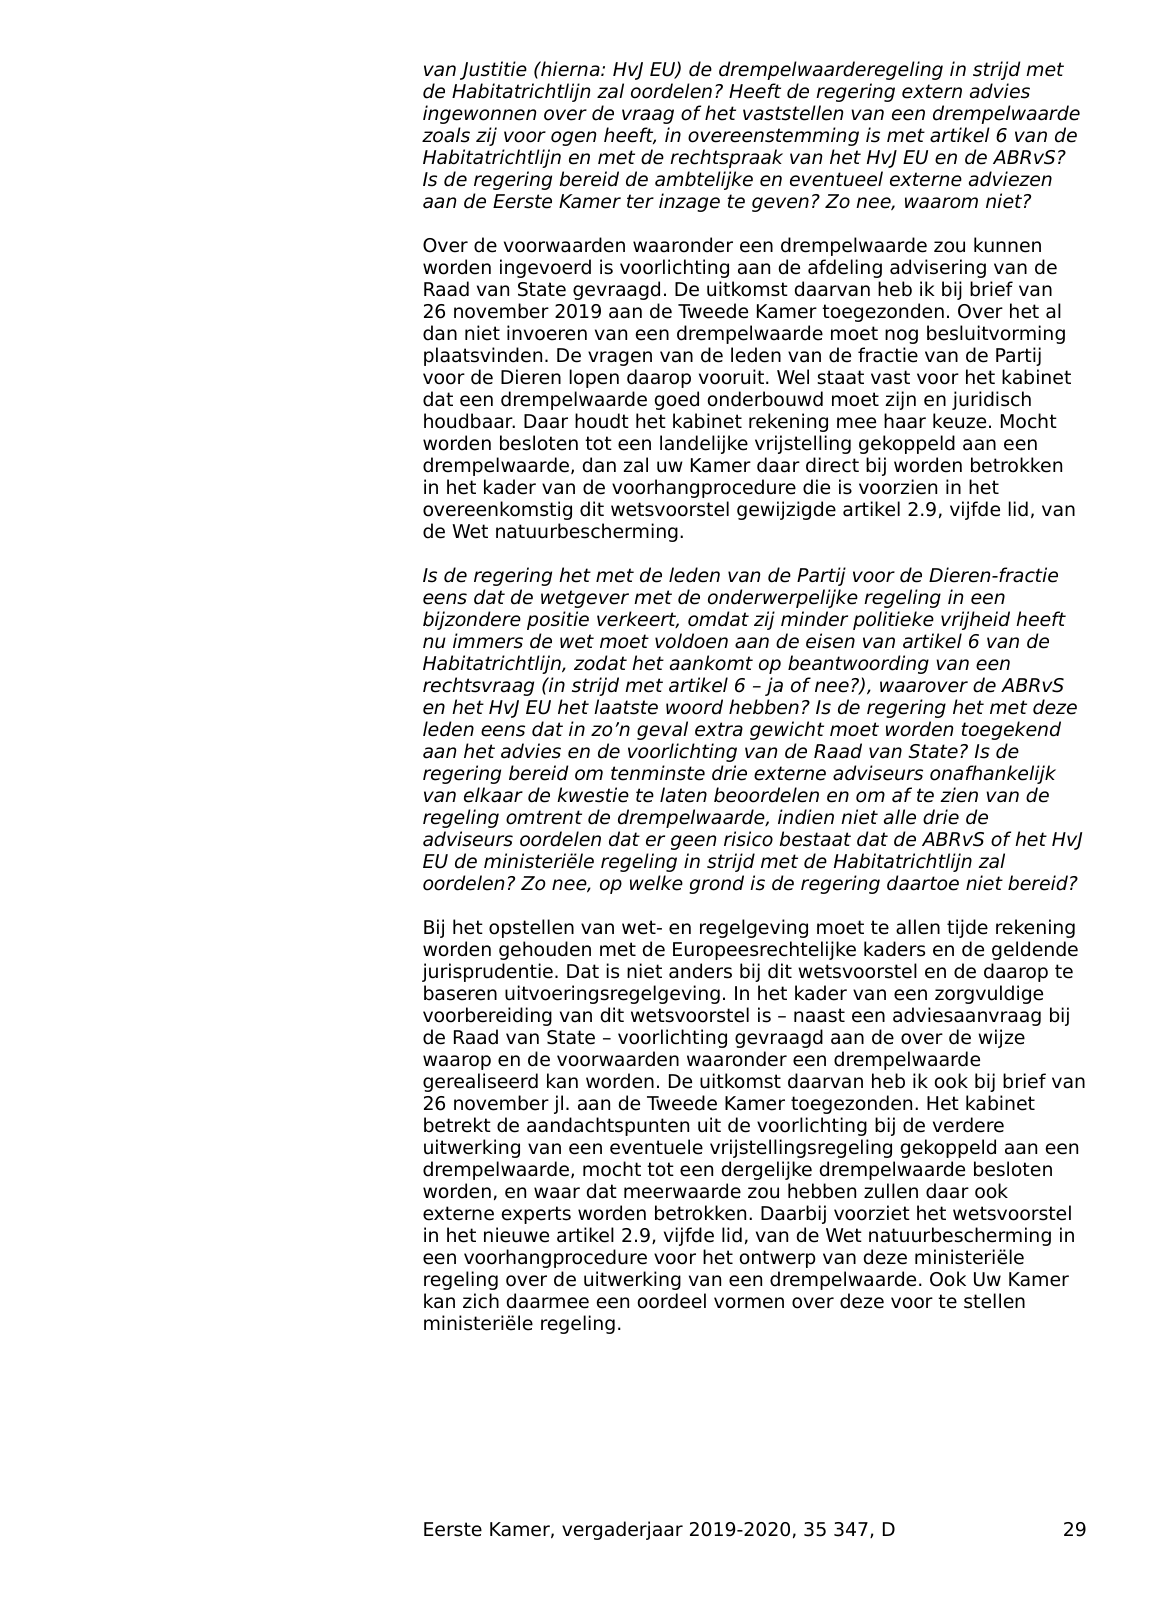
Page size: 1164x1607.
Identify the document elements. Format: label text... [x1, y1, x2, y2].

text Over de voorwaarden waaronder een drempelwaarde zou kunnen worden ingevoerd is voorlichting aan de afdeling advisering van de Raad van State gevraagd. De uitkomst daarvan heb ik bij brief van 26 november 2019 aan de Tweede Kamer toegezonden. Over het al dan niet invoeren van een drempelwaarde moet nog besluitvorming plaatsvinden. De vragen van de leden van de fractie van de Partij voor de Dieren lopen daarop vooruit. Wel staat vast voor het kabinet dat een drempelwaarde goed onderbouwd moet zijn en juridisch houdbaar. Daar houdt het kabinet rekening mee haar keuze. Mocht worden besloten tot een landelijke vrijstelling gekoppeld aan een drempelwaarde, dan zal uw Kamer daar direct bij worden betrokken in het kader van de voorhangprocedure die is voorzien in het overeenkomstig dit wetsvoorstel gewijzigde artikel 2.9, vijfde lid, van de Wet natuurbescherming. [422, 235, 1087, 543]
text Bij het opstellen van wet- en regelgeving moet te allen tijde rekening worden gehouden met de Europeesrechtelijke kaders en de geldende jurisprudentie. Dat is niet anders bij dit wetsvoorstel en de daarop te baseren uitvoeringsregelgeving. In het kader van een zorgvuldige voorbereiding van dit wetsvoorstel is – naast een adviesaanvraag bij de Raad van State – voorlichting gevraagd aan de over de wijze waarop en de voorwaarden waaronder een drempelwaarde gerealiseerd kan worden. De uitkomst daarvan heb ik ook bij brief van 26 november jl. aan de Tweede Kamer toegezonden. Het kabinet betrekt de aandachtspunten uit de voorlichting bij de verdere uitwerking van een eventuele vrijstellingsregeling gekoppeld aan een drempelwaarde, mocht tot een dergelijke drempelwaarde besloten worden, en waar dat meerwaarde zou hebben zullen daar ook externe experts worden betrokken. Daarbij voorziet het wetsvoorstel in het nieuwe artikel 2.9, vijfde lid, van de Wet natuurbescherming in een voorhangprocedure voor het ontwerp van deze ministeriële regeling over de uitwerking van een drempelwaarde. Ook Uw Kamer kan zich daarmee een oordeel vormen over deze voor te stellen ministeriële regeling. [422, 917, 1087, 1334]
text van Justitie (hierna: HvJ EU) de drempelwaarderegeling in strijd met de Habitatrichtlijn zal oordelen? Heeft de regering extern advies ingewonnen over de vraag of het vaststellen van een drempelwaarde zoals zij voor ogen heeft, in overeenstemming is met artikel 6 van de Habitatrichtlijn en met de rechtspraak van het HvJ EU en de ABRvS? Is de regering bereid de ambtelijke en eventueel externe adviezen aan de Eerste Kamer ter inzage te geven? Zo nee, waarom niet? [422, 59, 1087, 213]
text Is de regering het met de leden van de Partij voor de Dieren-fractie eens dat de wetgever met de onderwerpelijke regeling in een bijzondere positie verkeert, omdat zij minder politieke vrijheid heeft nu immers de wet moet voldoen aan de eisen van artikel 6 van de Habitatrichtlijn, zodat het aankomt op beantwoording van een rechtsvraag (in strijd met artikel 6 – ja of nee?), waarover de ABRvS en het HvJ EU het laatste woord hebben? Is de regering het met deze leden eens dat in zo’n geval extra gewicht moet worden toegekend aan het advies en de voorlichting van de Raad van State? Is de regering bereid om tenminste drie externe adviseurs onafhankelijk van elkaar de kwestie te laten beoordelen en om af te zien van de regeling omtrent de drempelwaarde, indien niet alle drie de adviseurs oordelen dat er geen risico bestaat dat de ABRvS of het HvJ EU de ministeriële regeling in strijd met de Habitatrichtlijn zal oordelen? Zo nee, op welke grond is de regering daartoe niet bereid? [422, 565, 1087, 895]
